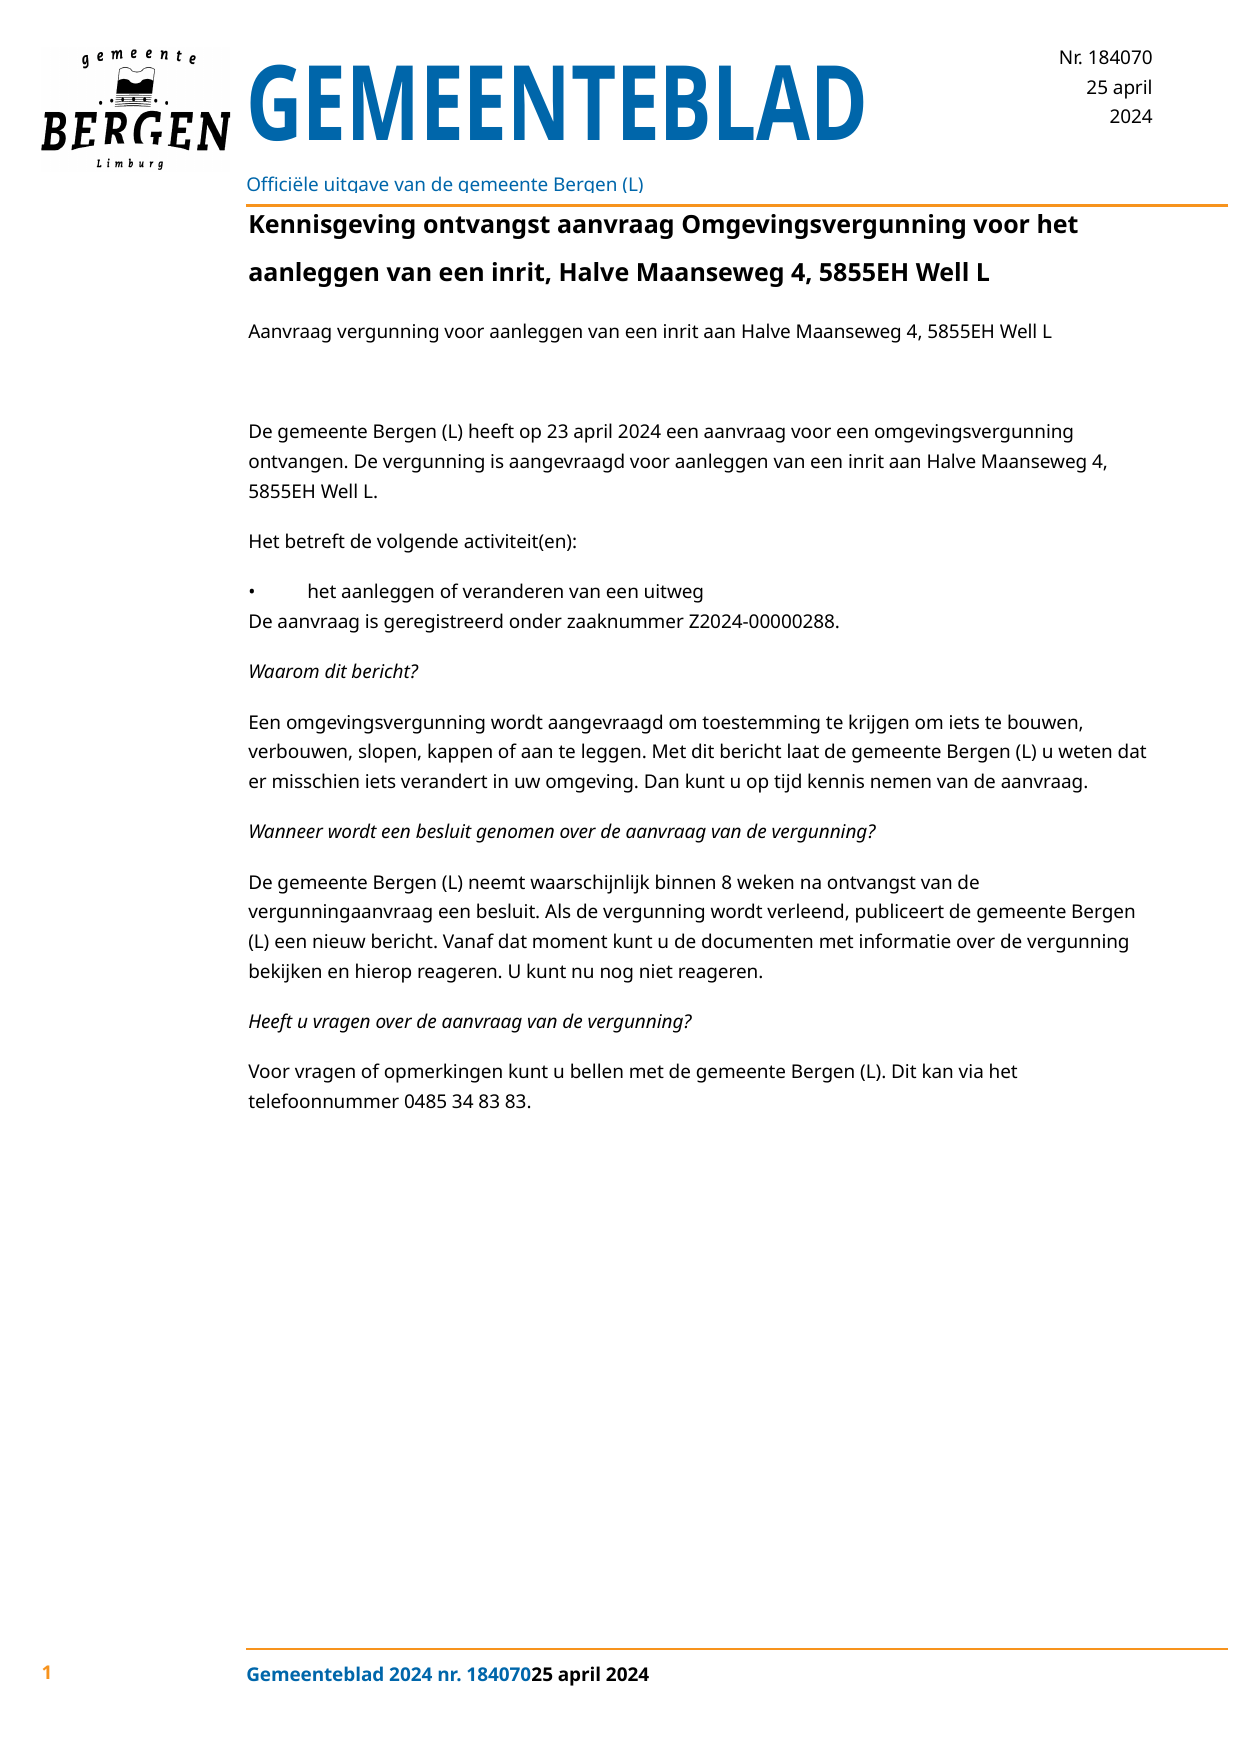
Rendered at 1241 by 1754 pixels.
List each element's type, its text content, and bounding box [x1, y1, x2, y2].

text Heeft u vragen over de aanvraag van de vergunning? [248, 1008, 1152, 1034]
text De gemeente Bergen (L) neemt waarschijnlijk binnen 8 weken na ontvangst van de vergunningaanvraag een besluit. Als de vergunning wordt verleend, publiceert de gemeente Bergen (L) een nieuw bericht. Vanaf dat moment kunt u de documenten met informatie over de vergunning bekijken en hierop reageren. U kunt nu nog niet reageren. [248, 869, 1152, 984]
text Voor vragen of opmerkingen kunt u bellen met de gemeente Bergen (L). Dit kan via het telefoonnummer 0485 34 83 83. [248, 1059, 1152, 1114]
picture [41, 47, 231, 172]
text De aanvraag is geregistreerd onder zaaknummer Z2024-00000288. [248, 608, 1152, 634]
list het aanleggen of veranderen van een uitweg [248, 579, 1152, 604]
text De gemeente Bergen (L) heeft op 23 april 2024 een aanvraag voor een omgevingsvergunning ontvangen. De vergunning is aangevraagd voor aanleggen van een inrit aan Halve Maanseweg 4, 5855EH Well L. [248, 419, 1152, 504]
text Wanneer wordt een besluit genomen over de aanvraag van de vergunning? [248, 819, 1152, 844]
text Een omgevingsvergunning wordt aangevraagd om toestemming te krijgen om iets te bouwen, verbouwen, slopen, kappen of aan te leggen. Met dit bericht laat de gemeente Bergen (L) u weten dat er misschien iets verandert in uw omgeving. Dan kunt u op tijd kennis nemen van de aanvraag. [248, 709, 1152, 794]
text Aanvraag vergunning voor aanleggen van een inrit aan Halve Maanseweg 4, 5855EH Well L [248, 318, 1152, 344]
text Waarom dit bericht? [248, 659, 1152, 684]
text Kennisgeving ontvangst aanvraag Omgevingsvergunning voor het aanleggen van een inrit, Halve Maanseweg 4, 5855EH Well L [248, 207, 1152, 288]
text Het betreft de volgende activiteit(en): [248, 528, 1152, 554]
